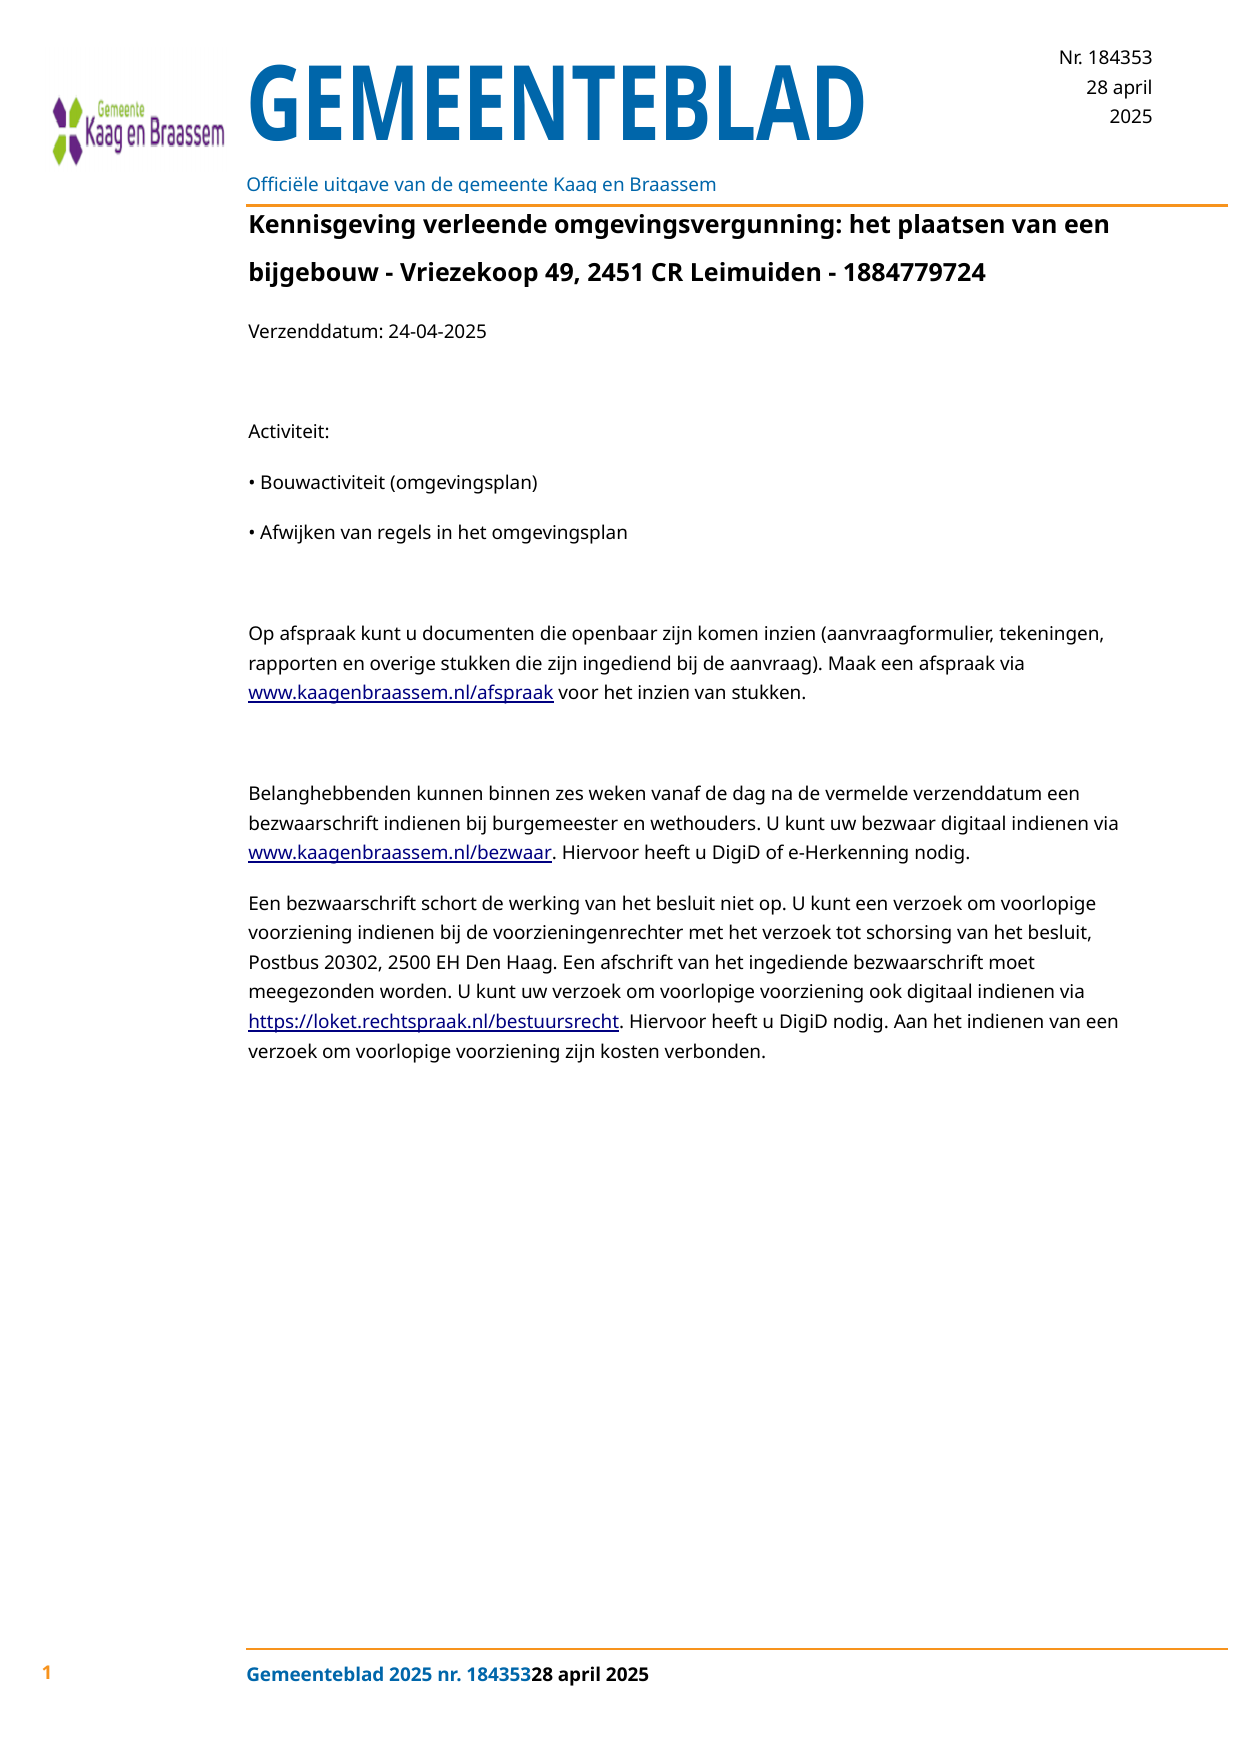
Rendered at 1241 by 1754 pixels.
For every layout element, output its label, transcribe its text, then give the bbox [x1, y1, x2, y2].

text Op afspraak kunt u documenten die openbaar zijn komen inzien (aanvraagformulier, tekeningen, rapporten en overige stukken die zijn ingediend bij de aanvraag). Maak een afspraak via www.kaagenbraassem.nl/afspraak voor het inzien van stukken. [248, 620, 1152, 705]
text Belanghebbenden kunnen binnen zes weken vanaf de dag na de vermelde verzenddatum een bezwaarschrift indienen bij burgemeester en wethouders. U kunt uw bezwaar digitaal indienen via www.kaagenbraassem.nl/bezwaar. Hiervoor heeft u DigiD of e-Herkenning nodig. [248, 780, 1152, 865]
text • Bouwactiviteit (omgevingsplan) [248, 469, 1152, 495]
text Een bezwaarschrift schort de werking van het besluit niet op. U kunt een verzoek om voorlopige voorziening indienen bij de voorzieningenrechter met het verzoek tot schorsing van het besluit, Postbus 20302, 2500 EH Den Haag. Een afschrift van het ingediende bezwaarschrift moet meegezonden worden. U kunt uw verzoek om voorlopige voorziening ook digitaal indienen via https://loket.rechtspraak.nl/bestuursrecht. Hiervoor heeft u DigiD nodig. Aan het indienen van een verzoek om voorlopige voorziening zijn kosten verbonden. [248, 890, 1152, 1064]
text Kennisgeving verleende omgevingsvergunning: het plaatsen van een bijgebouw - Vriezekoop 49, 2451 CR Leimuiden - 1884779724 [248, 207, 1152, 288]
picture [41, 47, 231, 172]
text • Afwijken van regels in het omgevingsplan [248, 519, 1152, 545]
text Activiteit: [248, 419, 1152, 444]
text Verzenddatum: 24-04-2025 [248, 318, 1152, 344]
